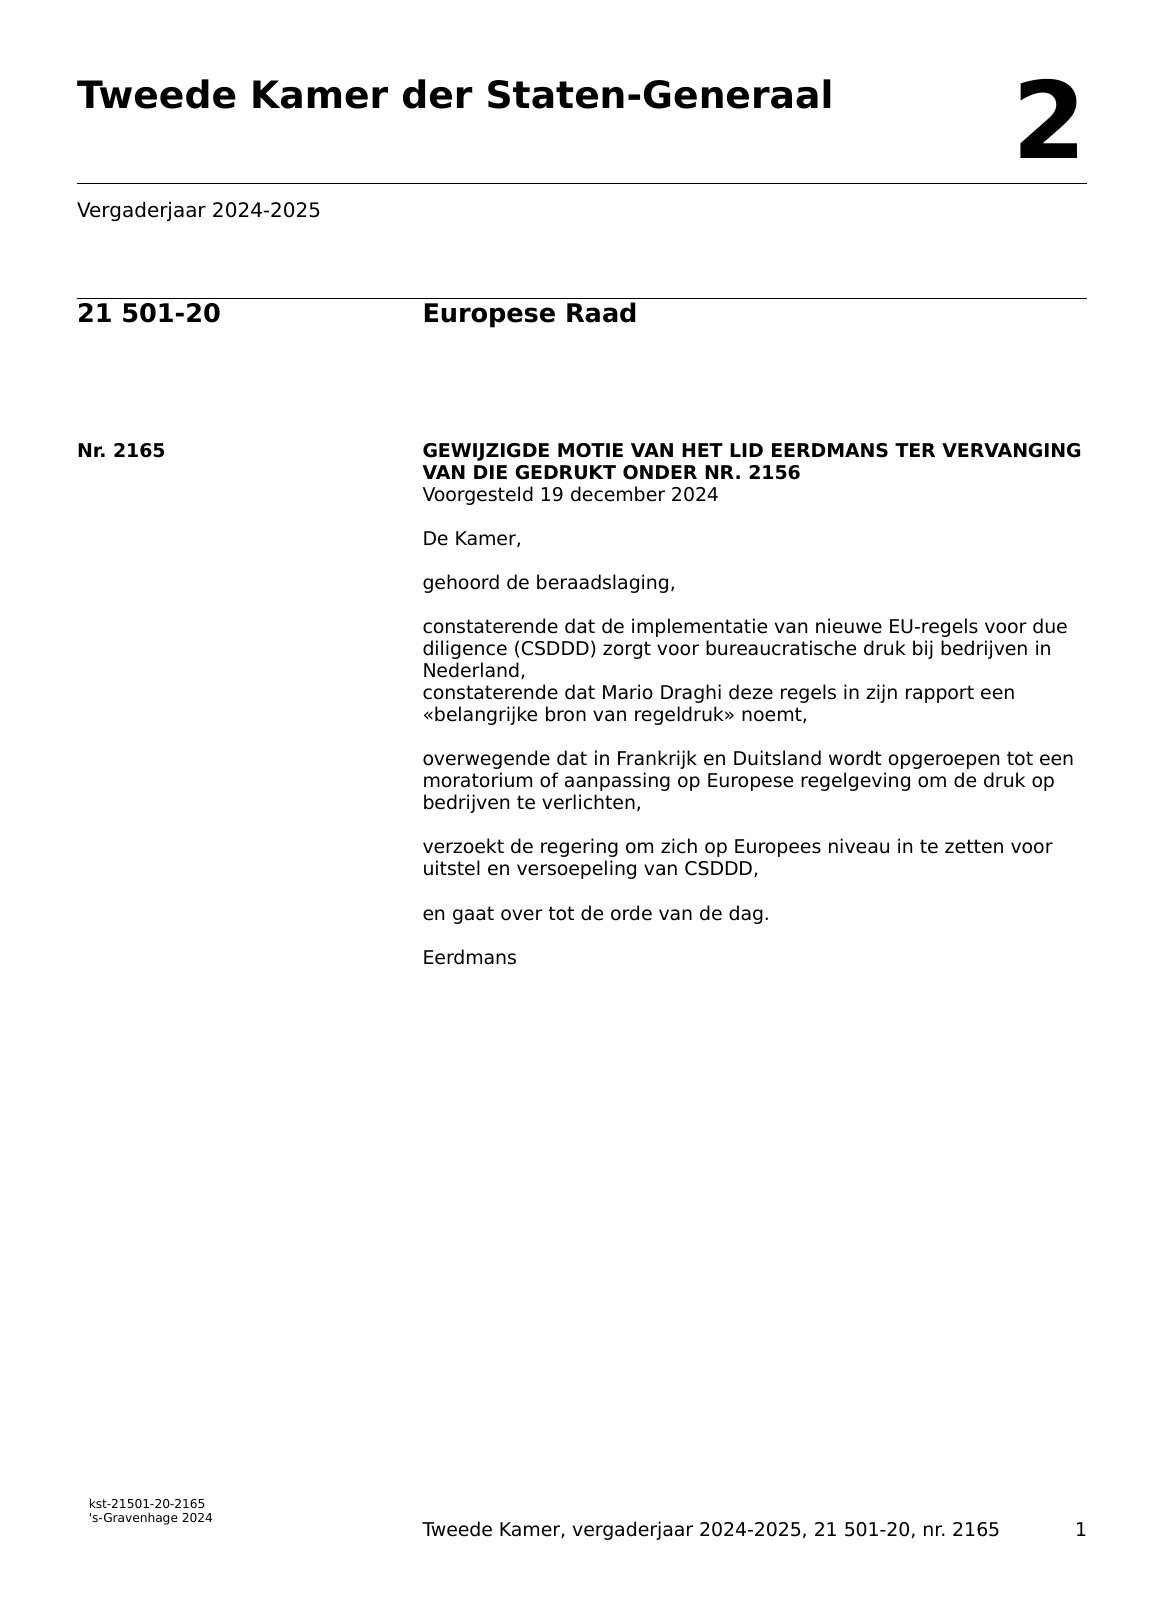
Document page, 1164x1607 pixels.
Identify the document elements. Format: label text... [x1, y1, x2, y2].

text Voorgesteld 19 december 2024 [422, 484, 1087, 506]
text gehoord de beraadslaging, [422, 572, 1087, 594]
text verzoekt de regering om zich op Europees niveau in te zetten voor uitstel en versoepeling van CSDDD, [422, 836, 1087, 880]
text en gaat over tot de orde van de dag. [422, 902, 1087, 924]
table_header 2 [886, 59, 1087, 183]
text 's-Gravenhage 2024 [88, 1511, 323, 1525]
text constaterende dat de implementatie van nieuwe EU-regels voor due diligence (CSDDD) zorgt voor bureaucratische druk bij bedrijven in Nederland, [422, 616, 1087, 682]
table_header Tweede Kamer der Staten-Generaal [77, 59, 886, 183]
text constaterende dat Mario Draghi deze regels in zijn rapport een «belangrijke bron van regeldruk» noemt, [422, 682, 1087, 726]
subtitle Nr. 2165 GEWIJZIGDE MOTIE VAN HET LID EERDMANS TER VERVANGING VAN DIE GEDRUKT ONDER NR. 2156 [77, 440, 1087, 484]
text Eerdmans [422, 947, 1087, 969]
subtitle 21 501-20 Europese Raad [77, 299, 1087, 329]
text kst-21501-20-2165 [88, 1497, 323, 1511]
text overwegende dat in Frankrijk en Duitsland wordt opgeroepen tot een moratorium of aanpassing op Europese regelgeving om de druk op bedrijven te verlichten, [422, 748, 1087, 814]
text De Kamer, [422, 528, 1087, 550]
table_cell Vergaderjaar 2024-2025 [77, 184, 1087, 298]
